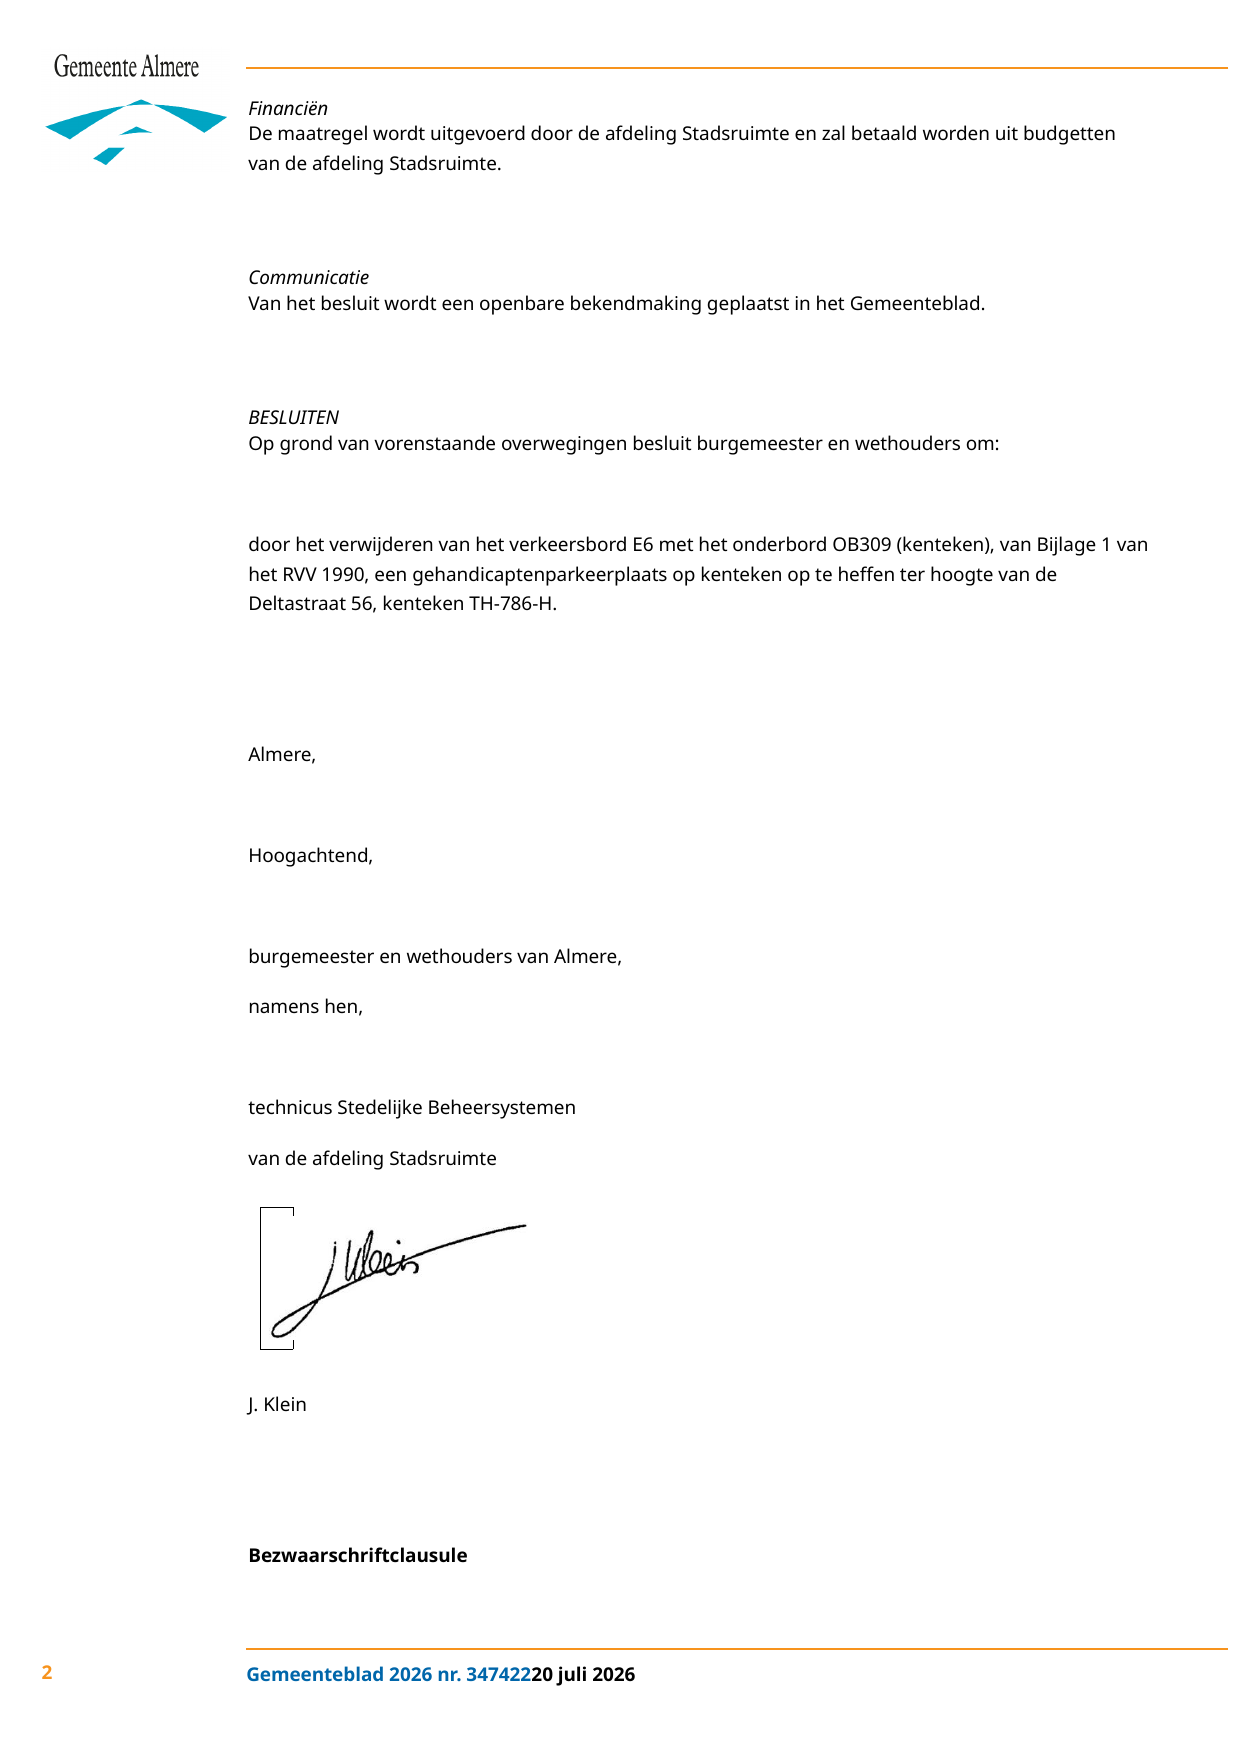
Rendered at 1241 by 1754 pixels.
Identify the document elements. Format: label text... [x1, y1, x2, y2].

text technicus Stedelijke Beheersystemen [248, 1094, 1152, 1120]
text Bezwaarschriftclausule [248, 1542, 1152, 1568]
text Almere, [248, 742, 1152, 767]
text door het verwijderen van het verkeersbord E6 met het onderbord OB309 (kenteken), van Bijlage 1 van het RVV 1990, een gehandicaptenparkeerplaats op kenteken op te heffen ter hoogte van de Deltastraat 56, kenteken TH-786-H. [248, 531, 1152, 616]
text van de afdeling Stadsruimte [248, 1145, 1152, 1171]
text namens hen, [248, 994, 1152, 1019]
picture [41, 47, 231, 172]
text Communicatie [248, 264, 1152, 290]
picture [268, 1216, 529, 1340]
text Van het besluit wordt een openbare bekendmaking geplaatst in het Gemeenteblad. [248, 290, 1152, 316]
text Financiën [248, 95, 1152, 121]
text burgemeester en wethouders van Almere, [248, 943, 1152, 969]
text De maatregel wordt uitgevoerd door de afdeling Stadsruimte en zal betaald worden uit budgetten van de afdeling Stadsruimte. [248, 121, 1152, 176]
text BESLUITEN [248, 404, 1152, 430]
text Hoogachtend, [248, 842, 1152, 868]
text Op grond van vorenstaande overwegingen besluit burgemeester en wethouders om: [248, 430, 1152, 456]
text J. Klein [248, 1391, 1152, 1416]
